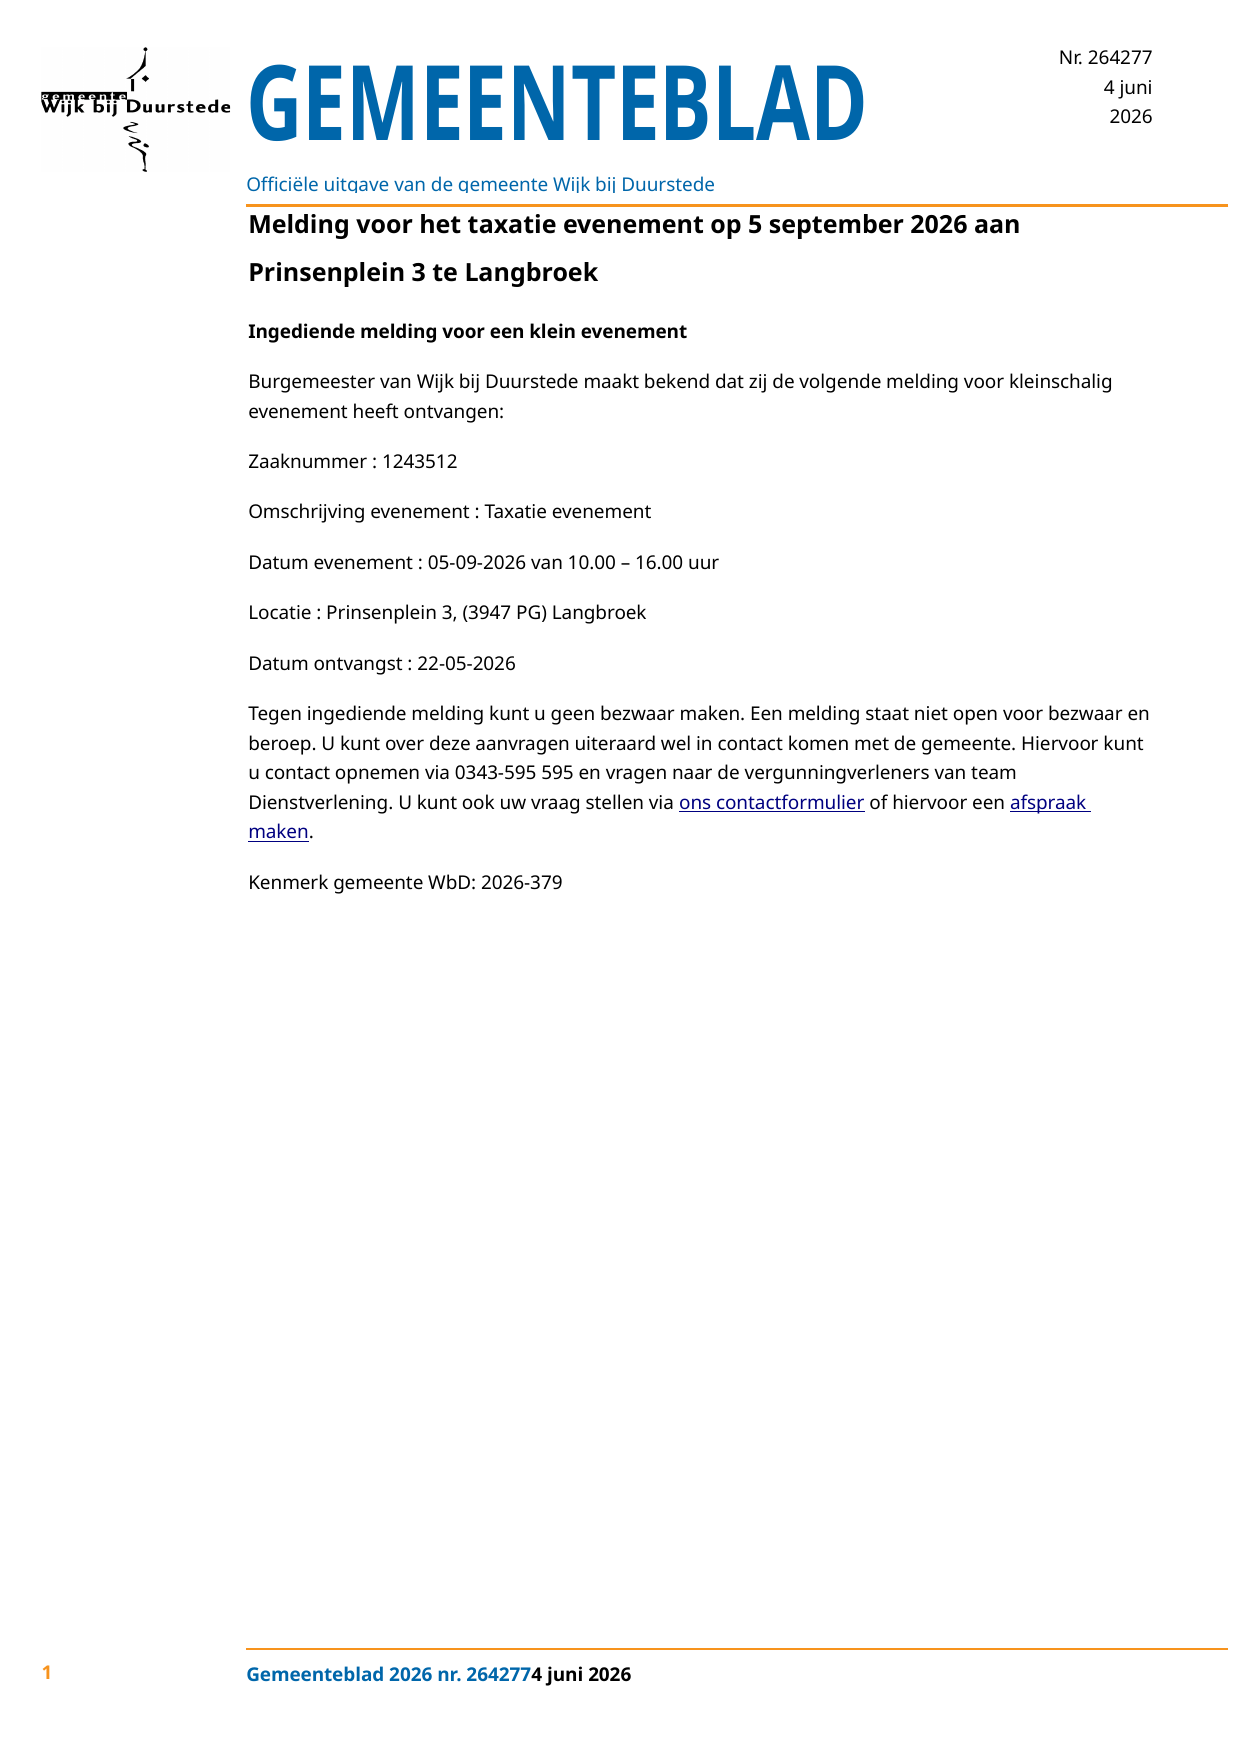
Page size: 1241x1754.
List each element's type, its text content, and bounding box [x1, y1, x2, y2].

text Datum ontvangst : 22-05-2026 [248, 650, 1152, 676]
text Burgemeester van Wijk bij Duurstede maakt bekend dat zij de volgende melding voor kleinschalig evenement heeft ontvangen: [248, 368, 1152, 424]
text Ingediende melding voor een klein evenement [248, 318, 1152, 344]
text Omschrijving evenement : Taxatie evenement [248, 499, 1152, 524]
text Datum evenement : 05-09-2026 van 10.00 – 16.00 uur [248, 549, 1152, 575]
text Kenmerk gemeente WbD: 2026-379 [248, 869, 1152, 895]
text Melding voor het taxatie evenement op 5 september 2026 aan Prinsenplein 3 te Langbroek [248, 207, 1152, 288]
text Tegen ingediende melding kunt u geen bezwaar maken. Een melding staat niet open voor bezwaar en beroep. U kunt over deze aanvragen uiteraard wel in contact komen met de gemeente. Hiervoor kunt u contact opnemen via 0343-595 595 en vragen naar de vergunningverleners van team Dienstverlening. U kunt ook uw vraag stellen via ons contactformulier of hiervoor een afspraak maken. [248, 700, 1152, 844]
picture [41, 47, 231, 172]
text Locatie : Prinsenplein 3, (3947 PG) Langbroek [248, 599, 1152, 625]
text Zaaknummer : 1243512 [248, 448, 1152, 474]
